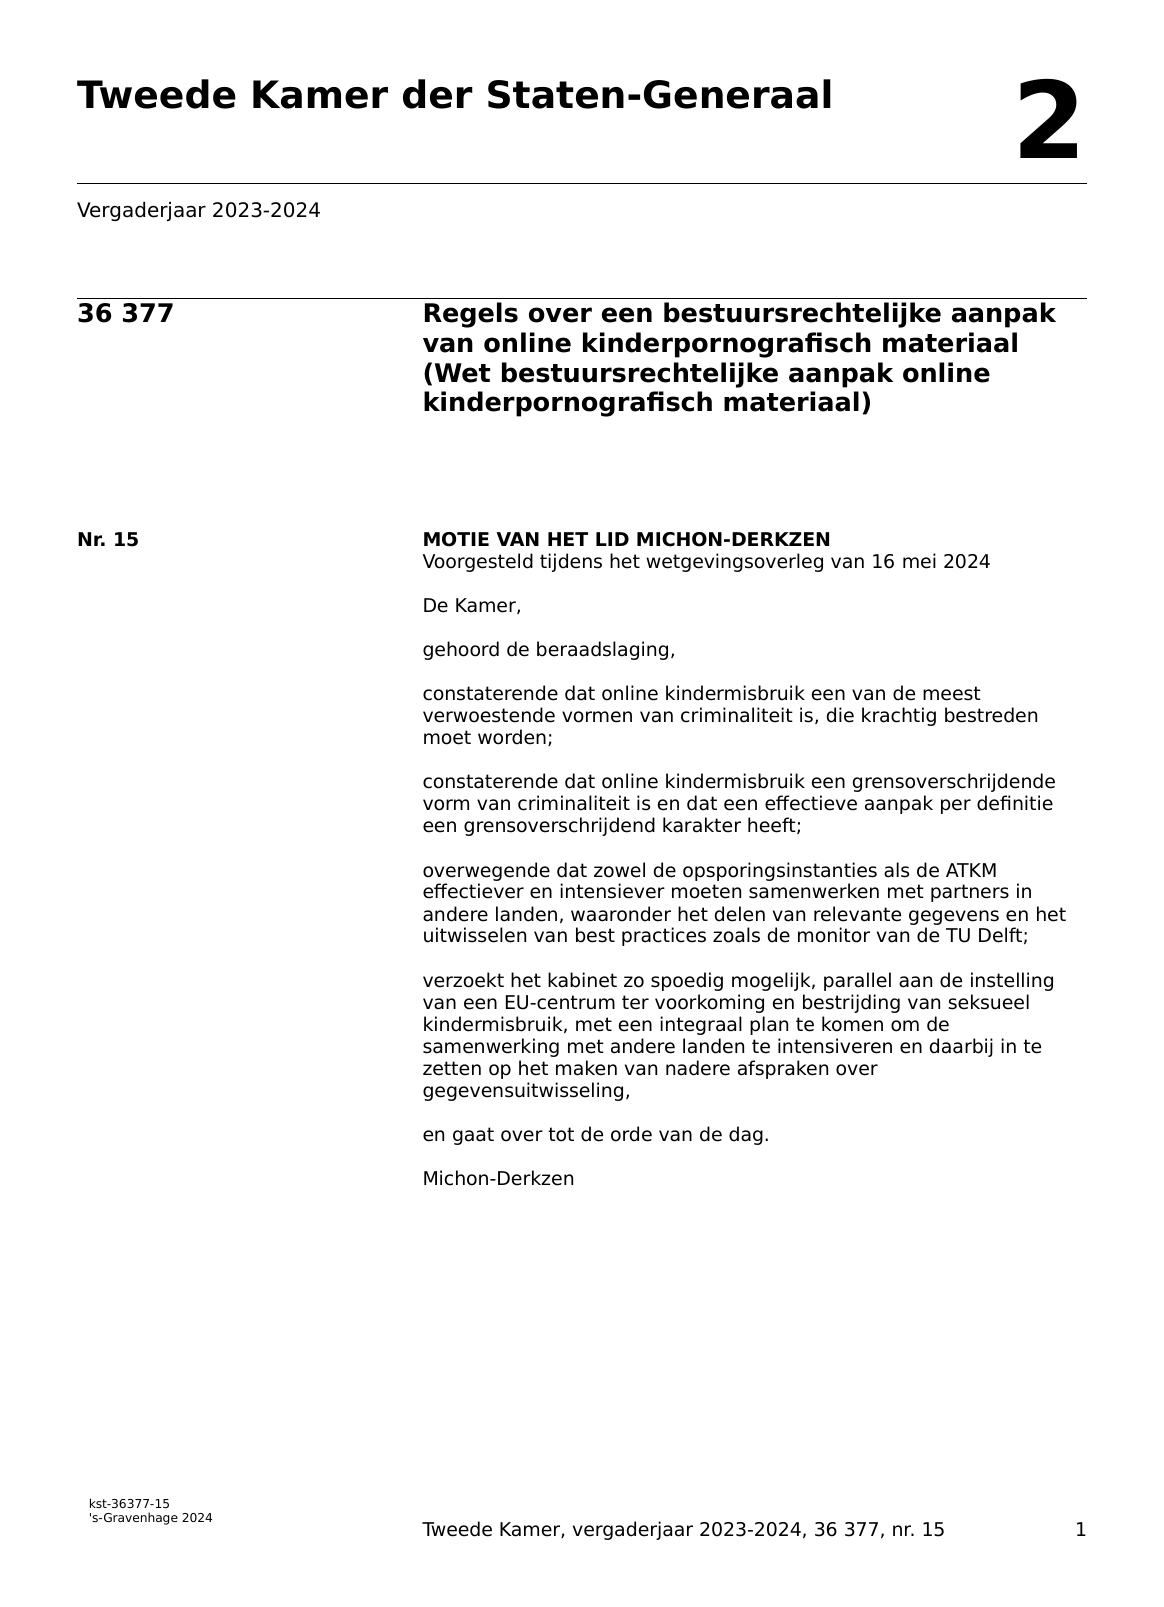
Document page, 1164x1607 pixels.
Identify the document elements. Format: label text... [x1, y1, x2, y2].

text verzoekt het kabinet zo spoedig mogelijk, parallel aan de instelling van een EU-centrum ter voorkoming en bestrijding van seksueel kindermisbruik, met een integraal plan te komen om de samenwerking met andere landen te intensiveren en daarbij in te zetten op het maken van nadere afspraken over gegevensuitwisseling, [422, 969, 1087, 1101]
text 's-Gravenhage 2024 [88, 1511, 323, 1525]
text De Kamer, [422, 595, 1087, 617]
text Voorgesteld tijdens het wetgevingsoverleg van 16 mei 2024 [422, 551, 1087, 573]
text Michon-Derkzen [422, 1168, 1087, 1190]
table_header 2 [886, 59, 1087, 183]
table_cell Vergaderjaar 2023-2024 [77, 184, 1087, 298]
text kst-36377-15 [88, 1497, 323, 1511]
table_header Tweede Kamer der Staten-Generaal [77, 59, 886, 183]
text constaterende dat online kindermisbruik een grensoverschrijdende vorm van criminaliteit is en dat een effectieve aanpak per definitie een grensoverschrijdend karakter heeft; [422, 771, 1087, 837]
text en gaat over tot de orde van de dag. [422, 1124, 1087, 1146]
text overwegende dat zowel de opsporingsinstanties als de ATKM effectiever en intensiever moeten samenwerken met partners in andere landen, waaronder het delen van relevante gegevens en het uitwisselen van best practices zoals de monitor van de TU Delft; [422, 859, 1087, 947]
text gehoord de beraadslaging, [422, 639, 1087, 661]
subtitle Nr. 15 MOTIE VAN HET LID MICHON-DERKZEN [77, 529, 1087, 551]
subtitle 36 377 Regels over een bestuursrechtelijke aanpak van online kinderpornografisch materiaal (Wet bestuursrechtelijke aanpak online kinderpornografisch materiaal) [77, 299, 1087, 418]
text constaterende dat online kindermisbruik een van de meest verwoestende vormen van criminaliteit is, die krachtig bestreden moet worden; [422, 683, 1087, 749]
